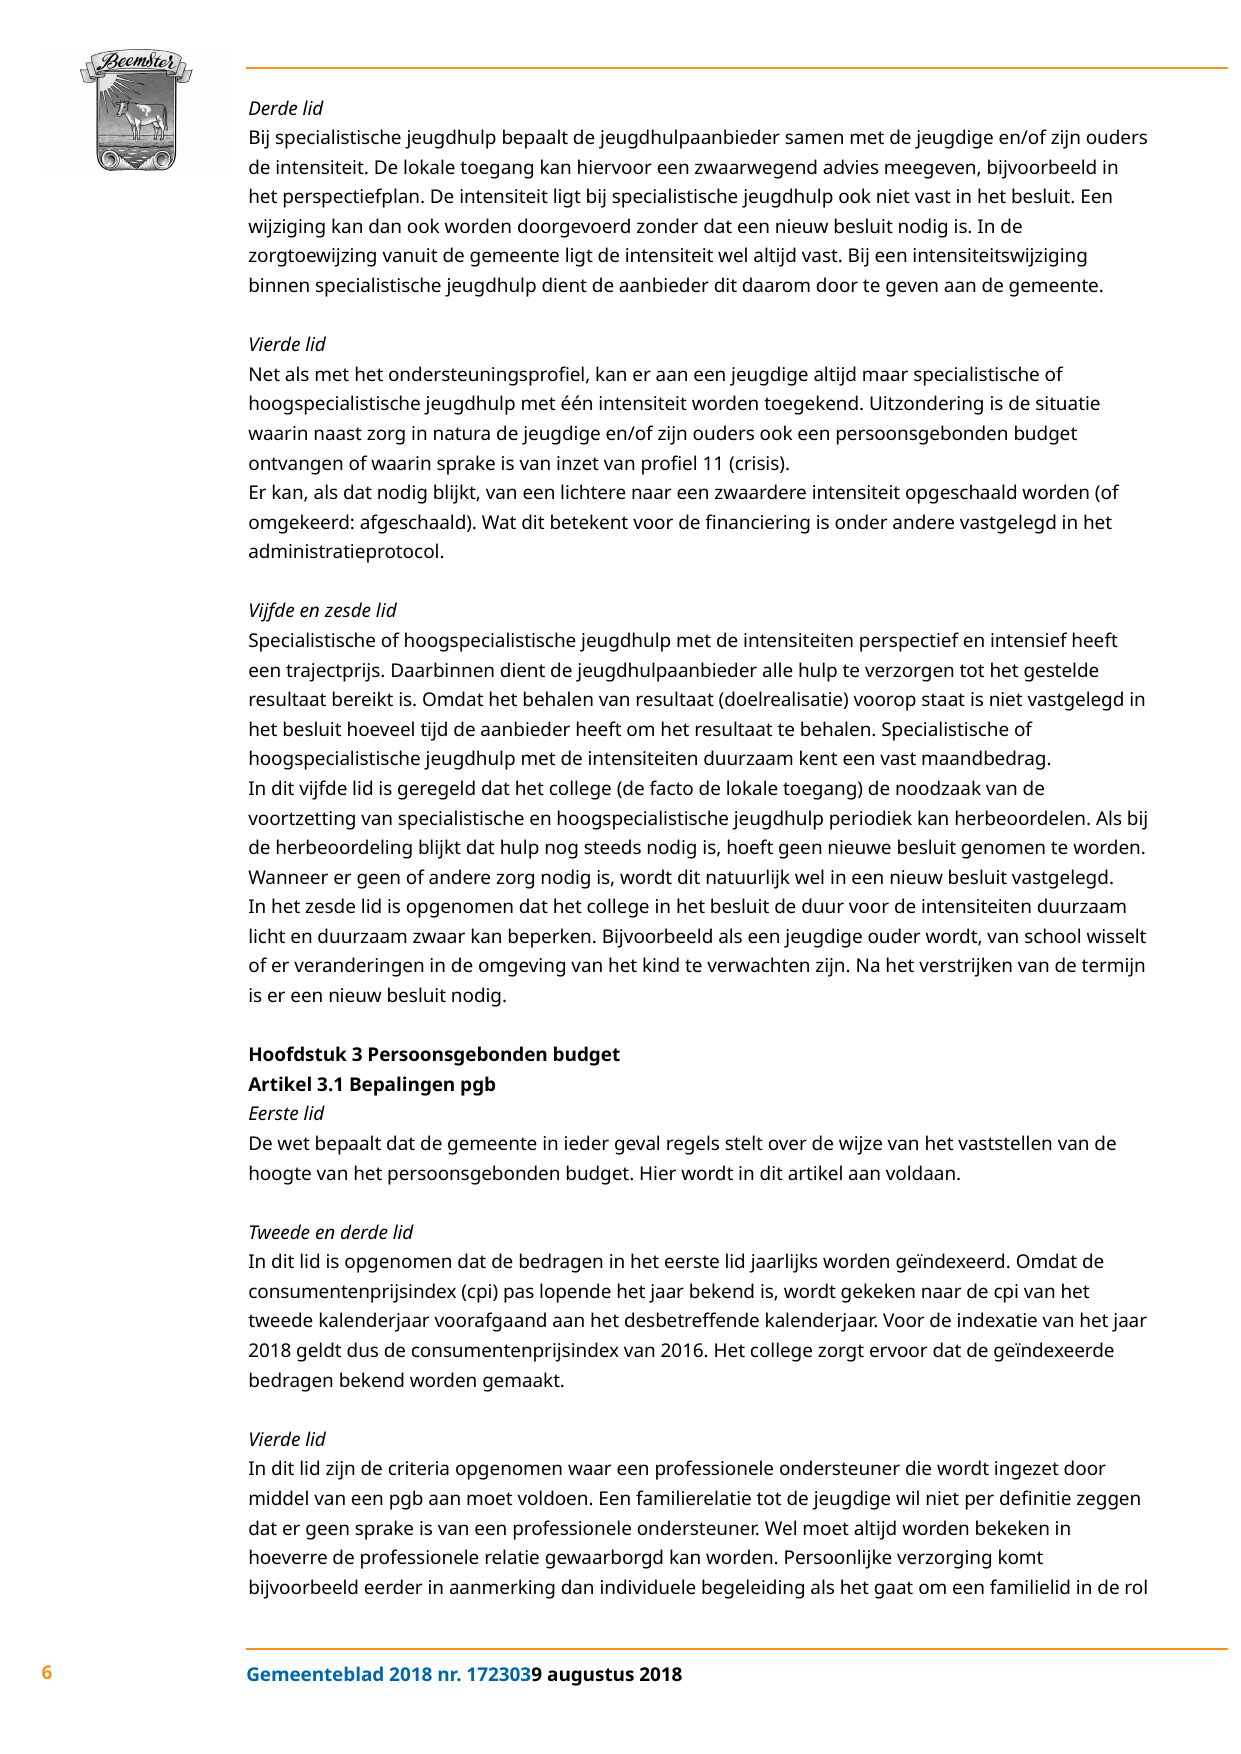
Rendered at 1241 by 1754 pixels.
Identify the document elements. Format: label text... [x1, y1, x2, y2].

text Net als met het ondersteuningsprofiel, kan er aan een jeugdige altijd maar specialistische of hoogspecialistische jeugdhulp met één intensiteit worden toegekend. Uitzondering is de situatie waarin naast zorg in natura de jeugdige en/of zijn ouders ook een persoonsgebonden budget ontvangen of waarin sprake is van inzet van profiel 11 (crisis). [248, 361, 1152, 476]
text In dit vijfde lid is geregeld dat het college (de facto de lokale toegang) de noodzaak van de voortzetting van specialistische en hoogspecialistische jeugdhulp periodiek kan herbeoordelen. Als bij de herbeoordeling blijkt dat hulp nog steeds nodig is, hoeft geen nieuwe besluit genomen te worden. Wanneer er geen of andere zorg nodig is, wordt dit natuurlijk wel in een nieuw besluit vastgelegd. [248, 775, 1152, 890]
text Bij specialistische jeugdhulp bepaalt de jeugdhulpaanbieder samen met de jeugdige en/of zijn ouders de intensiteit. De lokale toegang kan hiervoor een zwaarwegend advies meegeven, bijvoorbeeld in het perspectiefplan. De intensiteit ligt bij specialistische jeugdhulp ook niet vast in het besluit. Een wijziging kan dan ook worden doorgevoerd zonder dat een nieuw besluit nodig is. In de zorgtoewijzing vanuit de gemeente ligt de intensiteit wel altijd vast. Bij een intensiteitswijziging binnen specialistische jeugdhulp dient de aanbieder dit daarom door te geven aan de gemeente. [248, 124, 1152, 298]
text Vijfde en zesde lid [248, 598, 1152, 623]
text Derde lid [248, 95, 1152, 121]
text In dit lid is opgenomen dat de bedragen in het eerste lid jaarlijks worden geïndexeerd. Omdat de consumentenprijsindex (cpi) pas lopende het jaar bekend is, wordt gekeken naar de cpi van het tweede kalenderjaar voorafgaand aan het desbetreffende kalenderjaar. Voor de indexatie van het jaar 2018 geldt dus de consumentenprijsindex van 2016. Het college zorgt ervoor dat de geïndexeerde bedragen bekend worden gemaakt. [248, 1248, 1152, 1393]
text In het zesde lid is opgenomen dat het college in het besluit de duur voor de intensiteiten duurzaam licht en duurzaam zwaar kan beperken. Bijvoorbeeld als een jeugdige ouder wordt, van school wisselt of er veranderingen in de omgeving van het kind te verwachten zijn. Na het verstrijken van de termijn is er een nieuw besluit nodig. [248, 893, 1152, 1008]
text Vierde lid [248, 1426, 1152, 1452]
picture [41, 47, 231, 172]
text Tweede en derde lid [248, 1219, 1152, 1245]
text Eerste lid [248, 1101, 1152, 1126]
text Er kan, als dat nodig blijkt, van een lichtere naar een zwaardere intensiteit opgeschaald worden (of omgekeerd: afgeschaald). Wat dit betekent voor de financiering is onder andere vastgelegd in het administratieprotocol. [248, 479, 1152, 564]
text De wet bepaalt dat de gemeente in ieder geval regels stelt over de wijze van het vaststellen van de hoogte van het persoonsgebonden budget. Hier wordt in dit artikel aan voldaan. [248, 1130, 1152, 1186]
text Hoofdstuk 3 Persoonsgebonden budget [248, 1041, 1152, 1067]
text In dit lid zijn de criteria opgenomen waar een professionele ondersteuner die wordt ingezet door middel van een pgb aan moet voldoen. Een familierelatie tot de jeugdige wil niet per definitie zeggen dat er geen sprake is van een professionele ondersteuner. Wel moet altijd worden bekeken in hoeverre de professionele relatie gewaarborgd kan worden. Persoonlijke verzorging komt bijvoorbeeld eerder in aanmerking dan individuele begeleiding als het gaat om een familielid in de rol [248, 1456, 1152, 1600]
text Specialistische of hoogspecialistische jeugdhulp met de intensiteiten perspectief en intensief heeft een trajectprijs. Daarbinnen dient de jeugdhulpaanbieder alle hulp te verzorgen tot het gestelde resultaat bereikt is. Omdat het behalen van resultaat (doelrealisatie) voorop staat is niet vastgelegd in het besluit hoeveel tijd de aanbieder heeft om het resultaat te behalen. Specialistische of hoogspecialistische jeugdhulp met de intensiteiten duurzaam kent een vast maandbedrag. [248, 627, 1152, 771]
text Vierde lid [248, 331, 1152, 357]
text Artikel 3.1 Bepalingen pgb [248, 1071, 1152, 1097]
